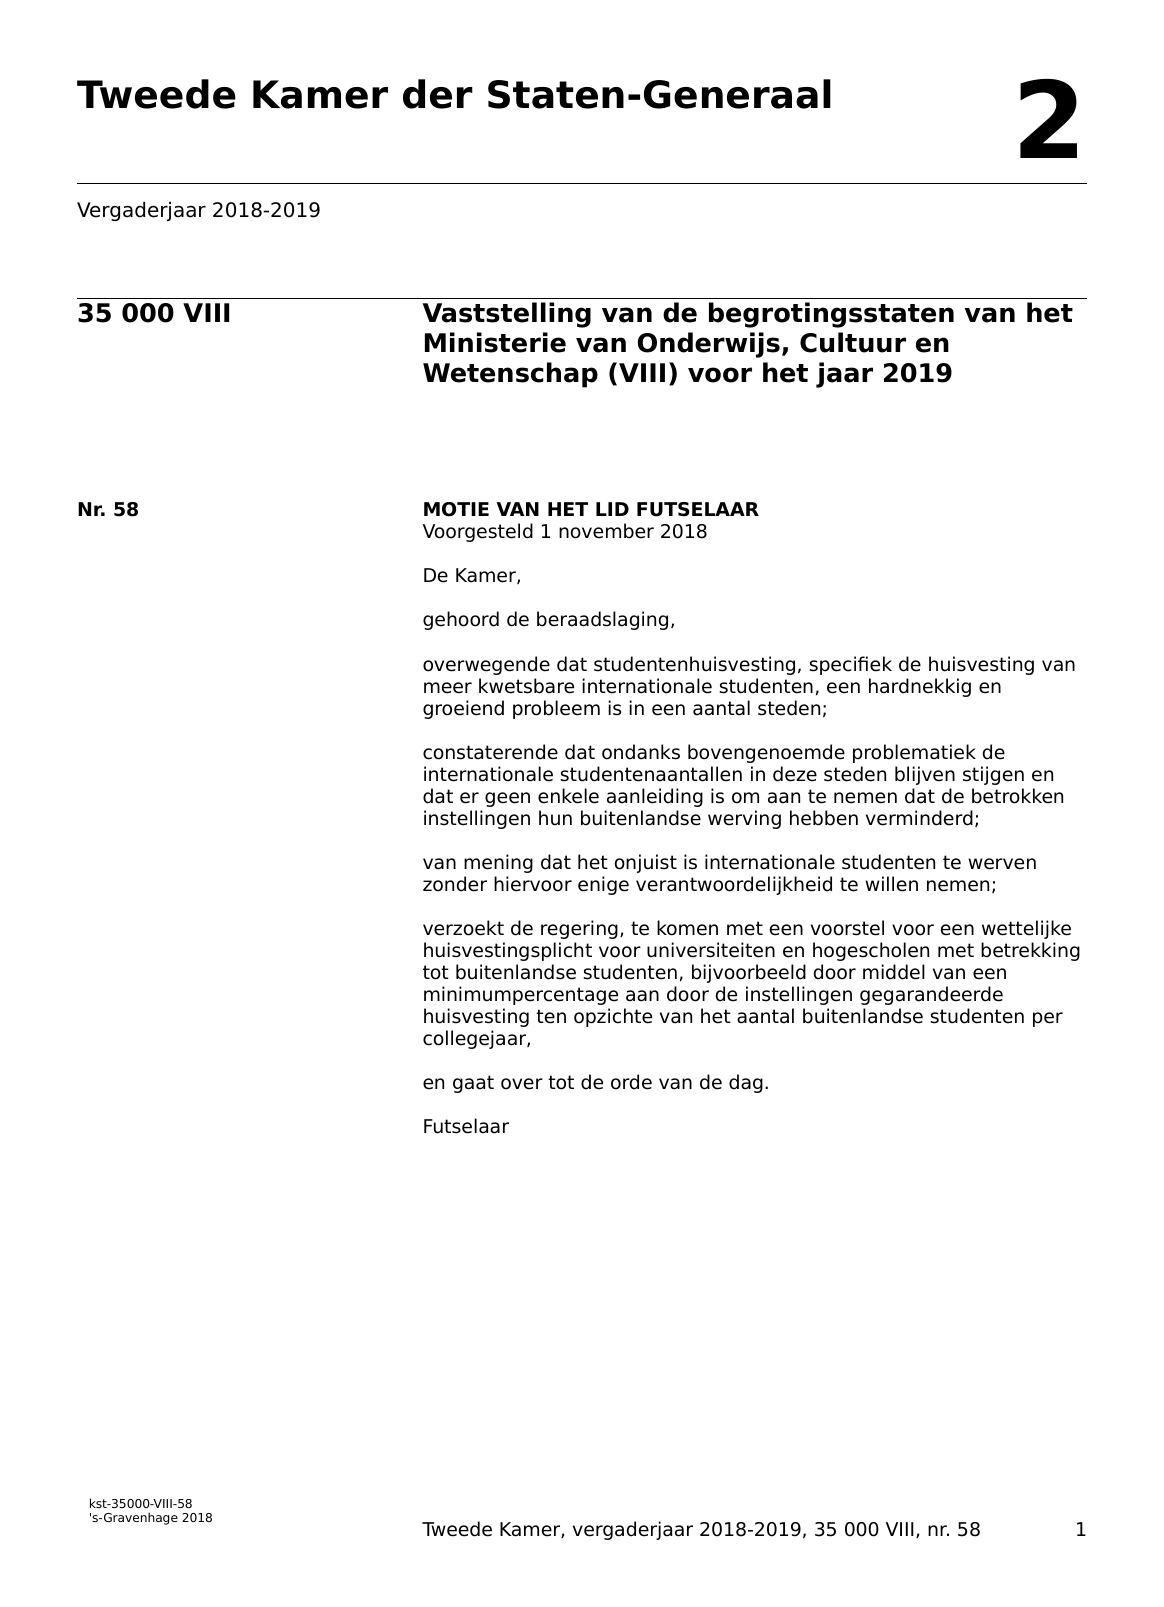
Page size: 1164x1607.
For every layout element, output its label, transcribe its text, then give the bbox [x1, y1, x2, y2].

text kst-35000-VIII-58 [88, 1497, 323, 1511]
text 's-Gravenhage 2018 [88, 1511, 323, 1525]
text Futselaar [422, 1116, 1087, 1138]
table_header Tweede Kamer der Staten-Generaal [77, 59, 886, 183]
text De Kamer, [422, 565, 1087, 587]
text verzoekt de regering, te komen met een voorstel voor een wettelijke huisvestingsplicht voor universiteiten en hogescholen met betrekking tot buitenlandse studenten, bijvoorbeeld door middel van een minimumpercentage aan door de instellingen gegarandeerde huisvesting ten opzichte van het aantal buitenlandse studenten per collegejaar, [422, 918, 1087, 1050]
table_header 2 [886, 59, 1087, 183]
text en gaat over tot de orde van de dag. [422, 1072, 1087, 1094]
table_cell Vergaderjaar 2018-2019 [77, 184, 1087, 298]
text van mening dat het onjuist is internationale studenten te werven zonder hiervoor enige verantwoordelijkheid te willen nemen; [422, 852, 1087, 896]
text overwegende dat studentenhuisvesting, specifiek de huisvesting van meer kwetsbare internationale studenten, een hardnekkig en groeiend probleem is in een aantal steden; [422, 653, 1087, 719]
subtitle Nr. 58 MOTIE VAN HET LID FUTSELAAR [77, 499, 1087, 521]
text gehoord de beraadslaging, [422, 609, 1087, 631]
text constaterende dat ondanks bovengenoemde problematiek de internationale studentenaantallen in deze steden blijven stijgen en dat er geen enkele aanleiding is om aan te nemen dat de betrokken instellingen hun buitenlandse werving hebben verminderd; [422, 742, 1087, 829]
text Voorgesteld 1 november 2018 [422, 521, 1087, 543]
subtitle 35 000 VIII Vaststelling van de begrotingsstaten van het Ministerie van Onderwijs, Cultuur en Wetenschap (VIII) voor het jaar 2019 [77, 299, 1087, 388]
